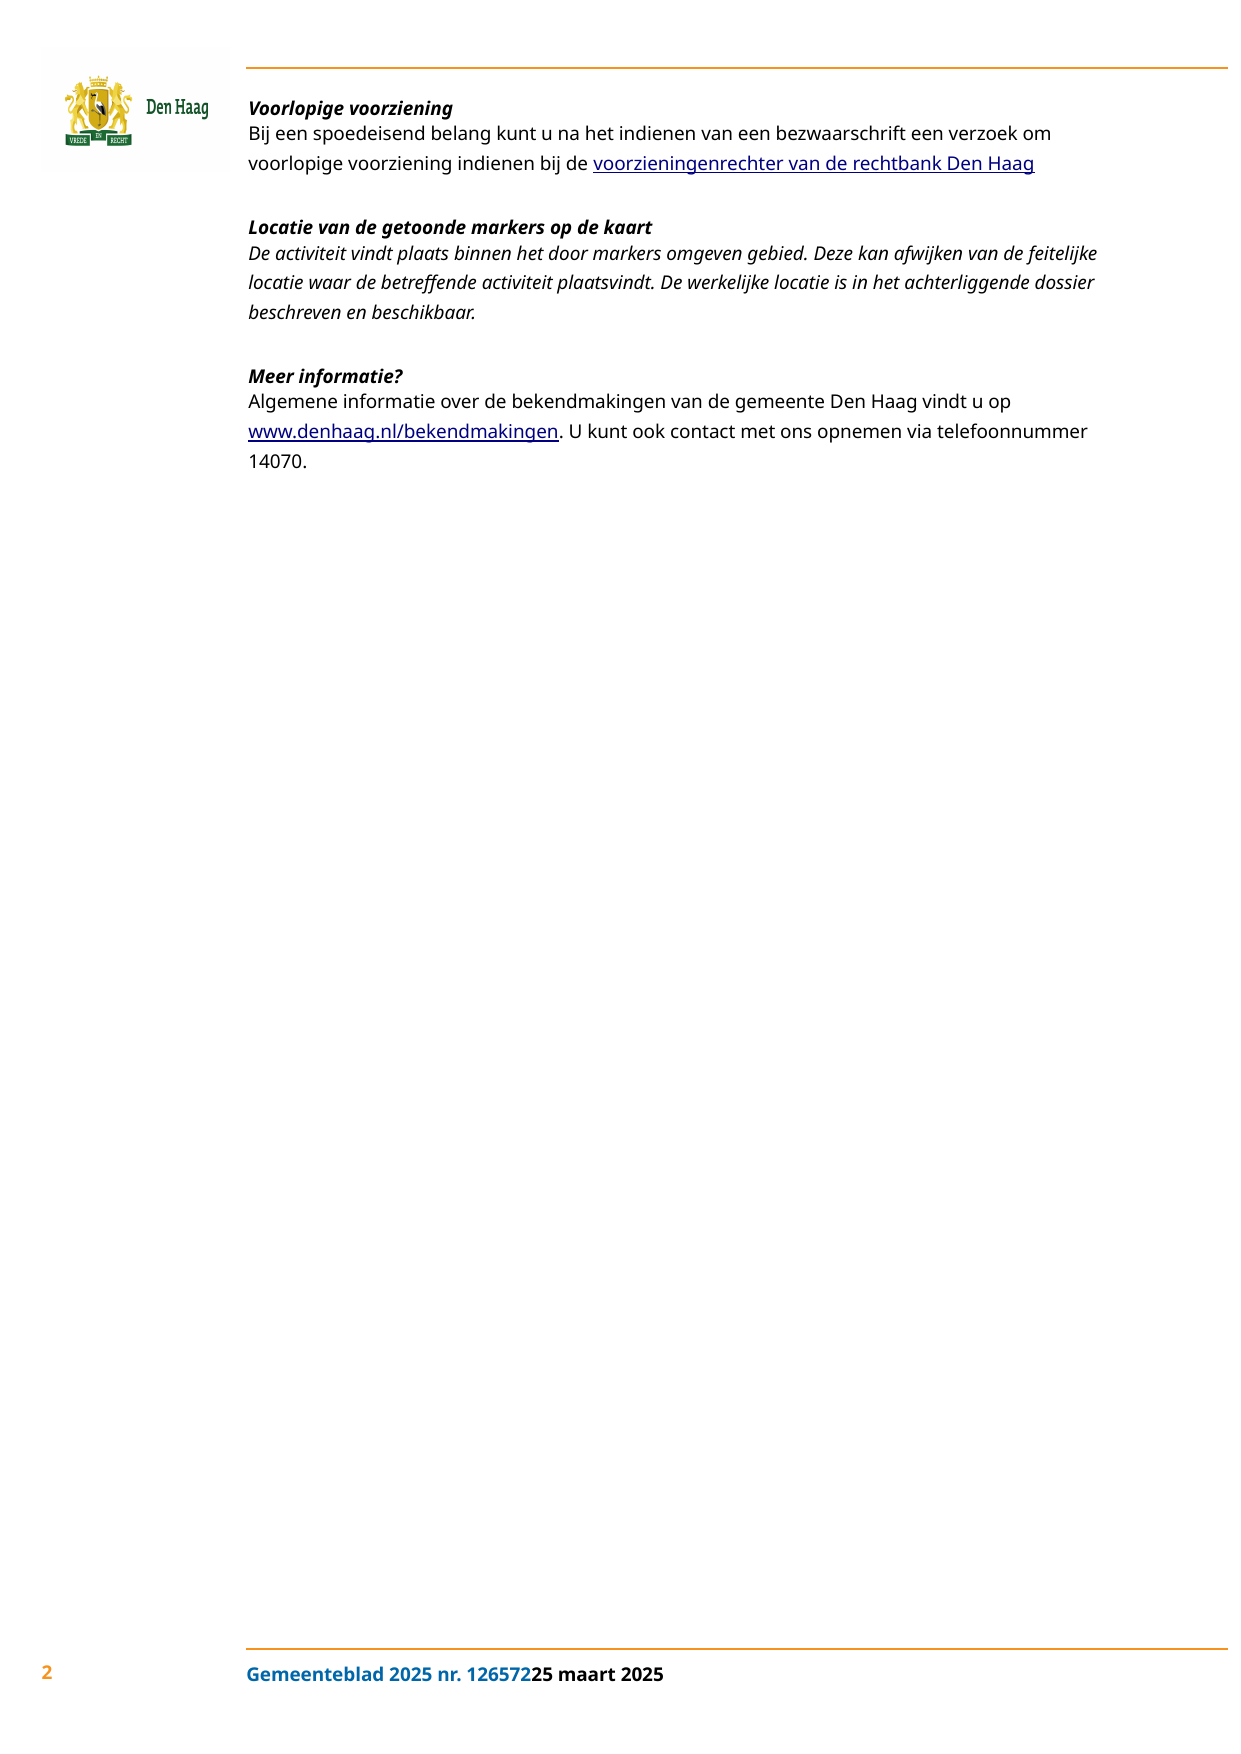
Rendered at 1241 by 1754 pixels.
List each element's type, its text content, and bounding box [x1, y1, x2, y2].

picture [41, 47, 231, 172]
text De activiteit vindt plaats binnen het door markers omgeven gebied. Deze kan afwijken van de feitelijke locatie waar de betreffende activiteit plaatsvindt. De werkelijke locatie is in het achterliggende dossier beschreven en beschikbaar. [248, 240, 1152, 325]
text Meer informatie? [248, 363, 1152, 389]
text Algemene informatie over de bekendmakingen van de gemeente Den Haag vindt u op www.denhaag.nl/bekendmakingen. U kunt ook contact met ons opnemen via telefoonnummer 14070. [248, 389, 1152, 473]
text Locatie van de getoonde markers op de kaart [248, 214, 1152, 240]
text Bij een spoedeisend belang kunt u na het indienen van een bezwaarschrift een verzoek om voorlopige voorziening indienen bij de voorzieningenrechter van de rechtbank Den Haag [248, 121, 1152, 176]
text Voorlopige voorziening [248, 95, 1152, 121]
